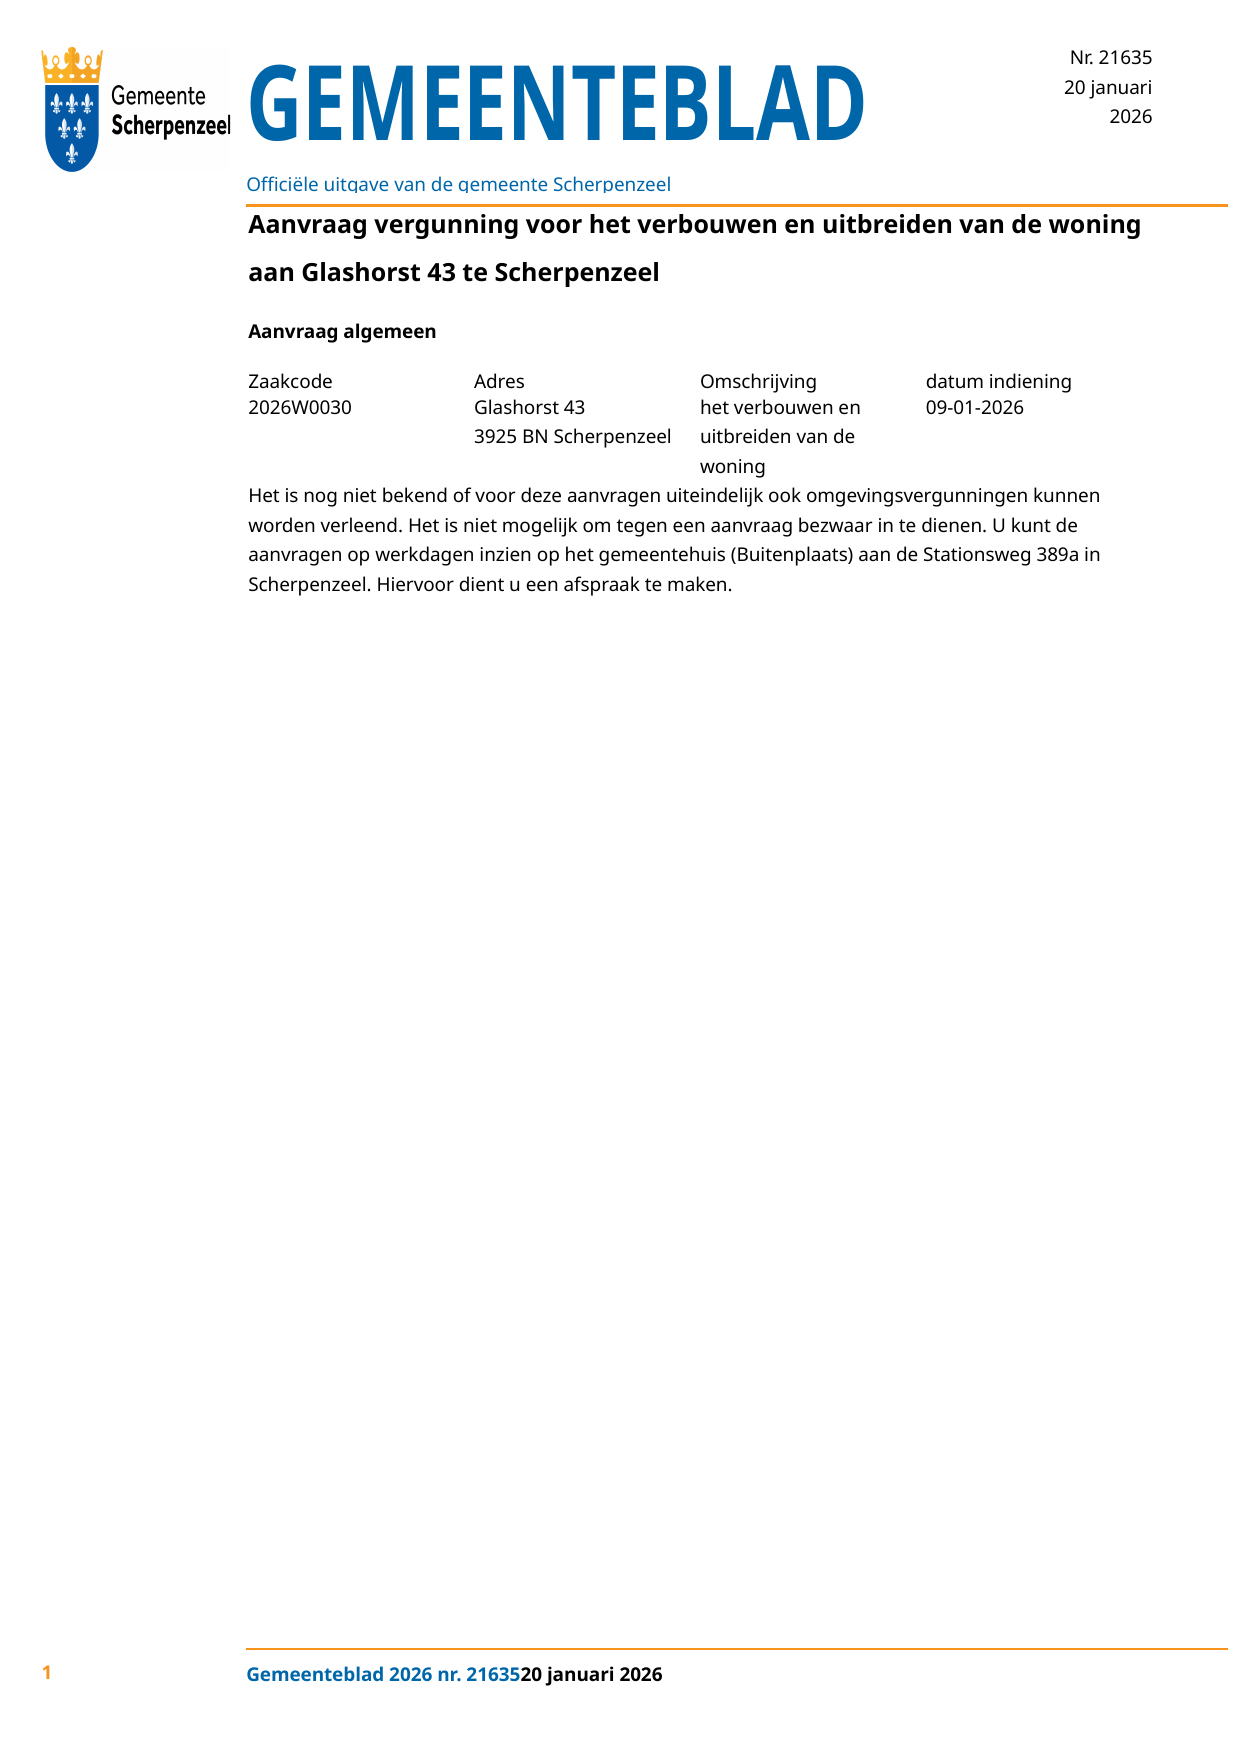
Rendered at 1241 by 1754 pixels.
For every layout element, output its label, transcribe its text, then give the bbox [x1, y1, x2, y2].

text Het is nog niet bekend of voor deze aanvragen uiteindelijk ook omgevingsvergunningen kunnen worden verleend. Het is niet mogelijk om tegen een aanvraag bezwaar in te dienen. U kunt de aanvragen op werkdagen inzien op het gemeentehuis (Buitenplaats) aan de Stationsweg 389a in Scherpenzeel. Hiervoor dient u een afspraak te maken. [248, 482, 1152, 597]
table_header Adres [474, 369, 700, 394]
text Aanvraag vergunning voor het verbouwen en uitbreiden van de woning aan Glashorst 43 te Scherpenzeel [248, 207, 1152, 288]
table_cell Glashorst 43 3925 BN Scherpenzeel [474, 394, 700, 479]
table_cell 09-01-2026 [926, 394, 1152, 479]
table_header Omschrijving [700, 369, 926, 394]
table_cell het verbouwen en uitbreiden van de woning [700, 394, 926, 479]
table_header Zaakcode [248, 369, 474, 394]
table_header datum indiening [926, 369, 1152, 394]
text Aanvraag algemeen [248, 318, 1152, 344]
table_cell 2026W0030 [248, 394, 474, 479]
picture [41, 47, 231, 172]
